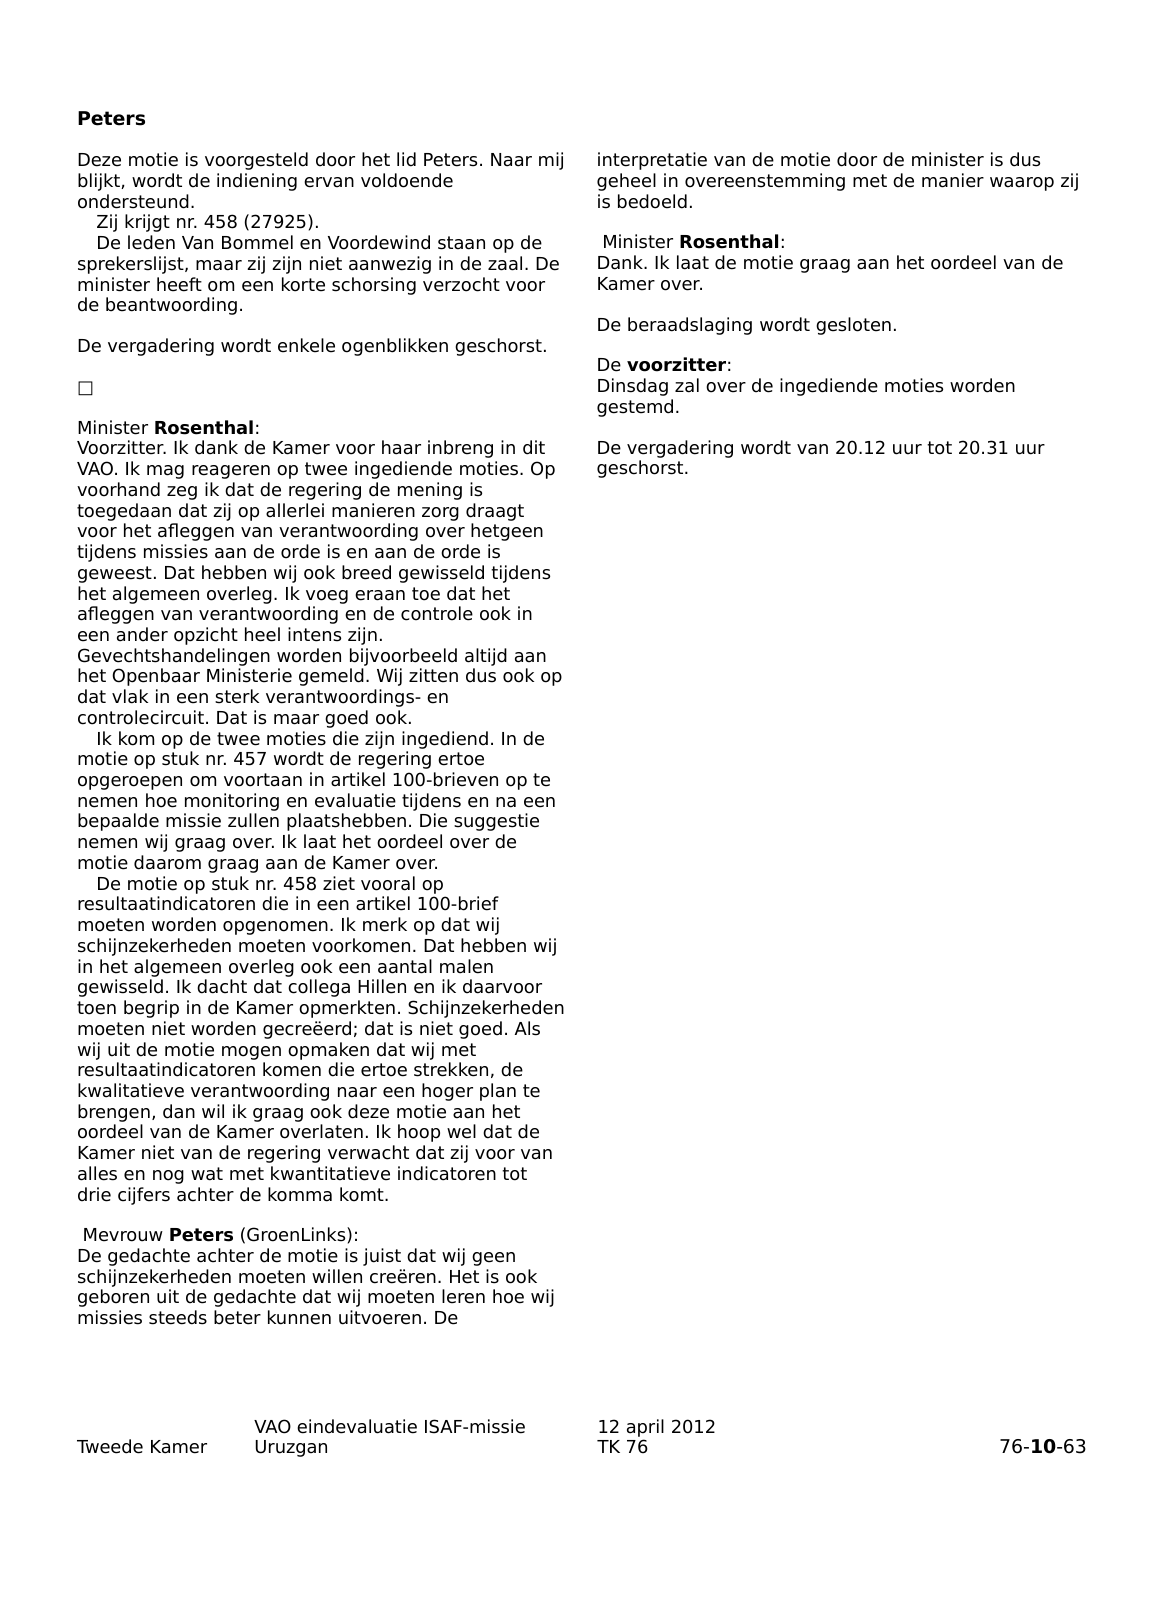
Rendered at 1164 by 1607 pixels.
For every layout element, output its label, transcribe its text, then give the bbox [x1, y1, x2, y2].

text De vergadering wordt van 20.12 uur tot 20.31 uur geschorst. [596, 437, 1087, 479]
text Zij krijgt nr. 458 (27925). [77, 212, 567, 233]
text Dinsdag zal over de ingediende moties worden gestemd. [596, 376, 1087, 417]
text De motie op stuk nr. 458 ziet vooral op resultaatindicatoren die in een artikel 100-brief moeten worden opgenomen. Ik merk op dat wij schijnzekerheden moeten voorkomen. Dat hebben wij in het algemeen overleg ook een aantal malen gewisseld. Ik dacht dat collega Hillen en ik daarvoor toen begrip in de Kamer opmerkten. Schijnzekerheden moeten niet worden gecreëerd; dat is niet goed. Als wij uit de motie mogen opmaken dat wij met resultaatindicatoren komen die ertoe strekken, de kwalitatieve verantwoording naar een hoger plan te brengen, dan wil ik graag ook deze motie aan het oordeel van de Kamer overlaten. Ik hoop wel dat de Kamer niet van de regering verwacht dat zij voor van alles en nog wat met kwantitatieve indicatoren tot drie cijfers achter de komma komt. [77, 873, 567, 1205]
text De beraadslaging wordt gesloten. [596, 314, 1087, 335]
text Deze motie is voorgesteld door het lid Peters. Naar mij blijkt, wordt de indiening ervan voldoende ondersteund. [77, 150, 567, 212]
text Mevrouw Peters (GroenLinks): [77, 1225, 567, 1246]
text De leden Van Bommel en Voordewind staan op de sprekerslijst, maar zij zijn niet aanwezig in de zaal. De minister heeft om een korte schorsing verzocht voor de beantwoording. [77, 233, 567, 316]
text De vergadering wordt enkele ogenblikken geschorst. [77, 336, 567, 357]
text Minister Rosenthal: [596, 232, 1087, 253]
text Minister Rosenthal: [77, 417, 567, 438]
text □ [77, 377, 567, 397]
text Voorzitter. Ik dank de Kamer voor haar inbreng in dit VAO. Ik mag reageren op twee ingediende moties. Op voorhand zeg ik dat de regering de mening is toegedaan dat zij op allerlei manieren zorg draagt voor het afleggen van verantwoording over hetgeen tijdens missies aan de orde is en aan de orde is geweest. Dat hebben wij ook breed gewisseld tijdens het algemeen overleg. Ik voeg eraan toe dat het afleggen van verantwoording en de controle ook in een ander opzicht heel intens zijn. Gevechtshandelingen worden bijvoorbeeld altijd aan het Openbaar Ministerie gemeld. Wij zitten dus ook op dat vlak in een sterk verantwoordings- en controlecircuit. Dat is maar goed ook. [77, 438, 567, 728]
text Ik kom op de twee moties die zijn ingediend. In de motie op stuk nr. 457 wordt de regering ertoe opgeroepen om voortaan in artikel 100-brieven op te nemen hoe monitoring en evaluatie tijdens en na een bepaalde missie zullen plaatshebben. Die suggestie nemen wij graag over. Ik laat het oordeel over de motie daarom graag aan de Kamer over. [77, 728, 567, 873]
text De gedachte achter de motie is juist dat wij geen schijnzekerheden moeten willen creëren. Het is ook geboren uit de gedachte dat wij moeten leren hoe wij missies steeds beter kunnen uitvoeren. De [77, 1246, 567, 1329]
text interpretatie van de motie door de minister is dus geheel in overeenstemming met de manier waarop zij is bedoeld. [596, 150, 1087, 212]
text Dank. Ik laat de motie graag aan het oordeel van de Kamer over. [596, 253, 1087, 294]
text De voorzitter: [596, 355, 1087, 376]
